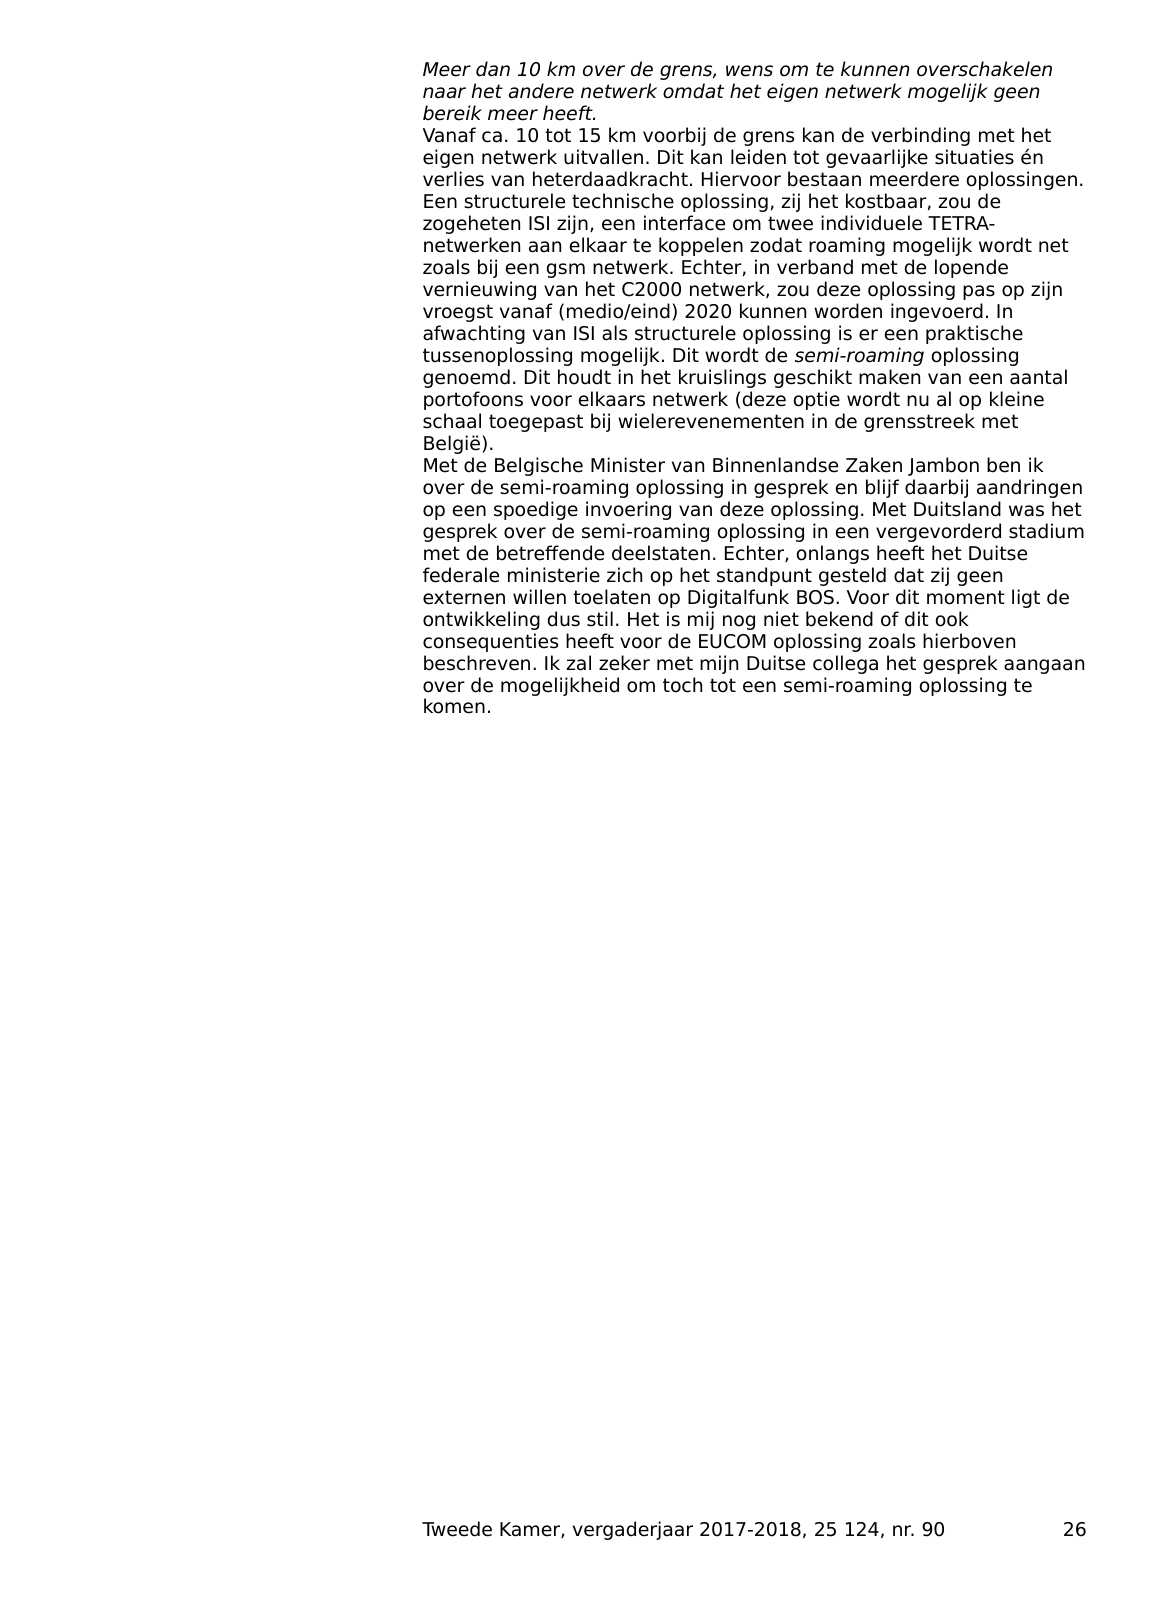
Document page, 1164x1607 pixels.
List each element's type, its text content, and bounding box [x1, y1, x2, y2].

text Met de Belgische Minister van Binnenlandse Zaken Jambon ben ik over de semi-roaming oplossing in gesprek en blijf daarbij aandringen op een spoedige invoering van deze oplossing. Met Duitsland was het gesprek over de semi-roaming oplossing in een vergevorderd stadium met de betreffende deelstaten. Echter, onlangs heeft het Duitse federale ministerie zich op het standpunt gesteld dat zij geen externen willen toelaten op Digitalfunk BOS. Voor dit moment ligt de ontwikkeling dus stil. Het is mij nog niet bekend of dit ook consequenties heeft voor de EUCOM oplossing zoals hierboven beschreven. Ik zal zeker met mijn Duitse collega het gesprek aangaan over de mogelijkheid om toch tot een semi-roaming oplossing te komen. [422, 455, 1087, 718]
text Meer dan 10 km over de grens, wens om te kunnen overschakelen naar het andere netwerk omdat het eigen netwerk mogelijk geen bereik meer heeft. [422, 59, 1087, 125]
text Vanaf ca. 10 tot 15 km voorbij de grens kan de verbinding met het eigen netwerk uitvallen. Dit kan leiden tot gevaarlijke situaties én verlies van heterdaadkracht. Hiervoor bestaan meerdere oplossingen. Een structurele technische oplossing, zij het kostbaar, zou de zogeheten ISI zijn, een interface om twee individuele TETRA-netwerken aan elkaar te koppelen zodat roaming mogelijk wordt net zoals bij een gsm netwerk. Echter, in verband met de lopende vernieuwing van het C2000 netwerk, zou deze oplossing pas op zijn vroegst vanaf (medio/eind) 2020 kunnen worden ingevoerd. In afwachting van ISI als structurele oplossing is er een praktische tussenoplossing mogelijk. Dit wordt de semi-roaming oplossing genoemd. Dit houdt in het kruislings geschikt maken van een aantal portofoons voor elkaars netwerk (deze optie wordt nu al op kleine schaal toegepast bij wielerevenementen in de grensstreek met België). [422, 125, 1087, 455]
